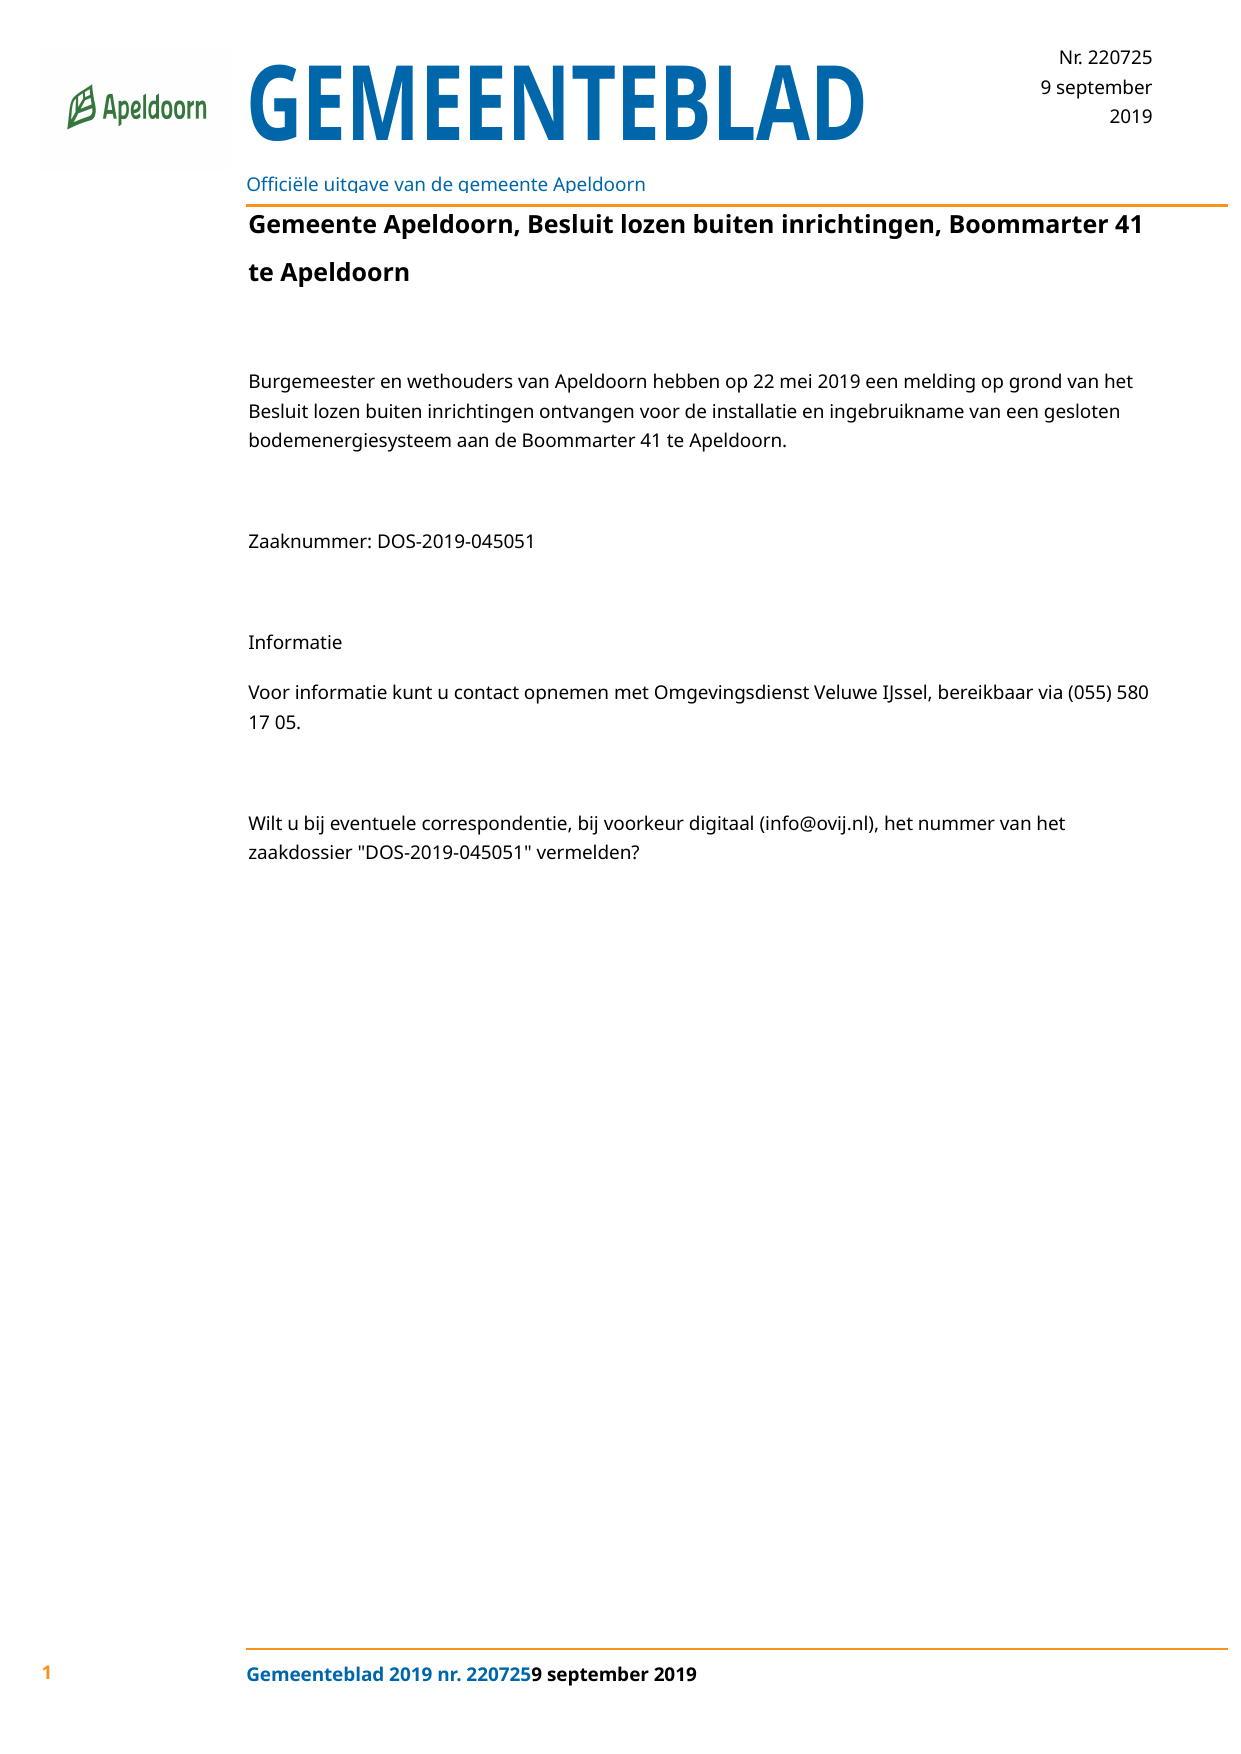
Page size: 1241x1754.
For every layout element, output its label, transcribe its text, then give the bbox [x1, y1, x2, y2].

text Burgemeester en wethouders van Apeldoorn hebben op 22 mei 2019 een melding op grond van het Besluit lozen buiten inrichtingen ontvangen voor de installatie en ingebruikname van een gesloten bodemenergiesysteem aan de Boommarter 41 te Apeldoorn. [248, 368, 1152, 453]
text Gemeente Apeldoorn, Besluit lozen buiten inrichtingen, Boommarter 41 te Apeldoorn [248, 207, 1152, 288]
text Zaaknummer: DOS-2019-045051 [248, 528, 1152, 554]
picture [41, 47, 231, 172]
text Voor informatie kunt u contact opnemen met Omgevingsdienst Veluwe IJssel, bereikbaar via (055) 580 17 05. [248, 679, 1152, 735]
text Wilt u bij eventuele correspondentie, bij voorkeur digitaal (info@ovij.nl), het nummer van het zaakdossier "DOS-2019-045051" vermelden? [248, 810, 1152, 865]
text Informatie [248, 629, 1152, 655]
